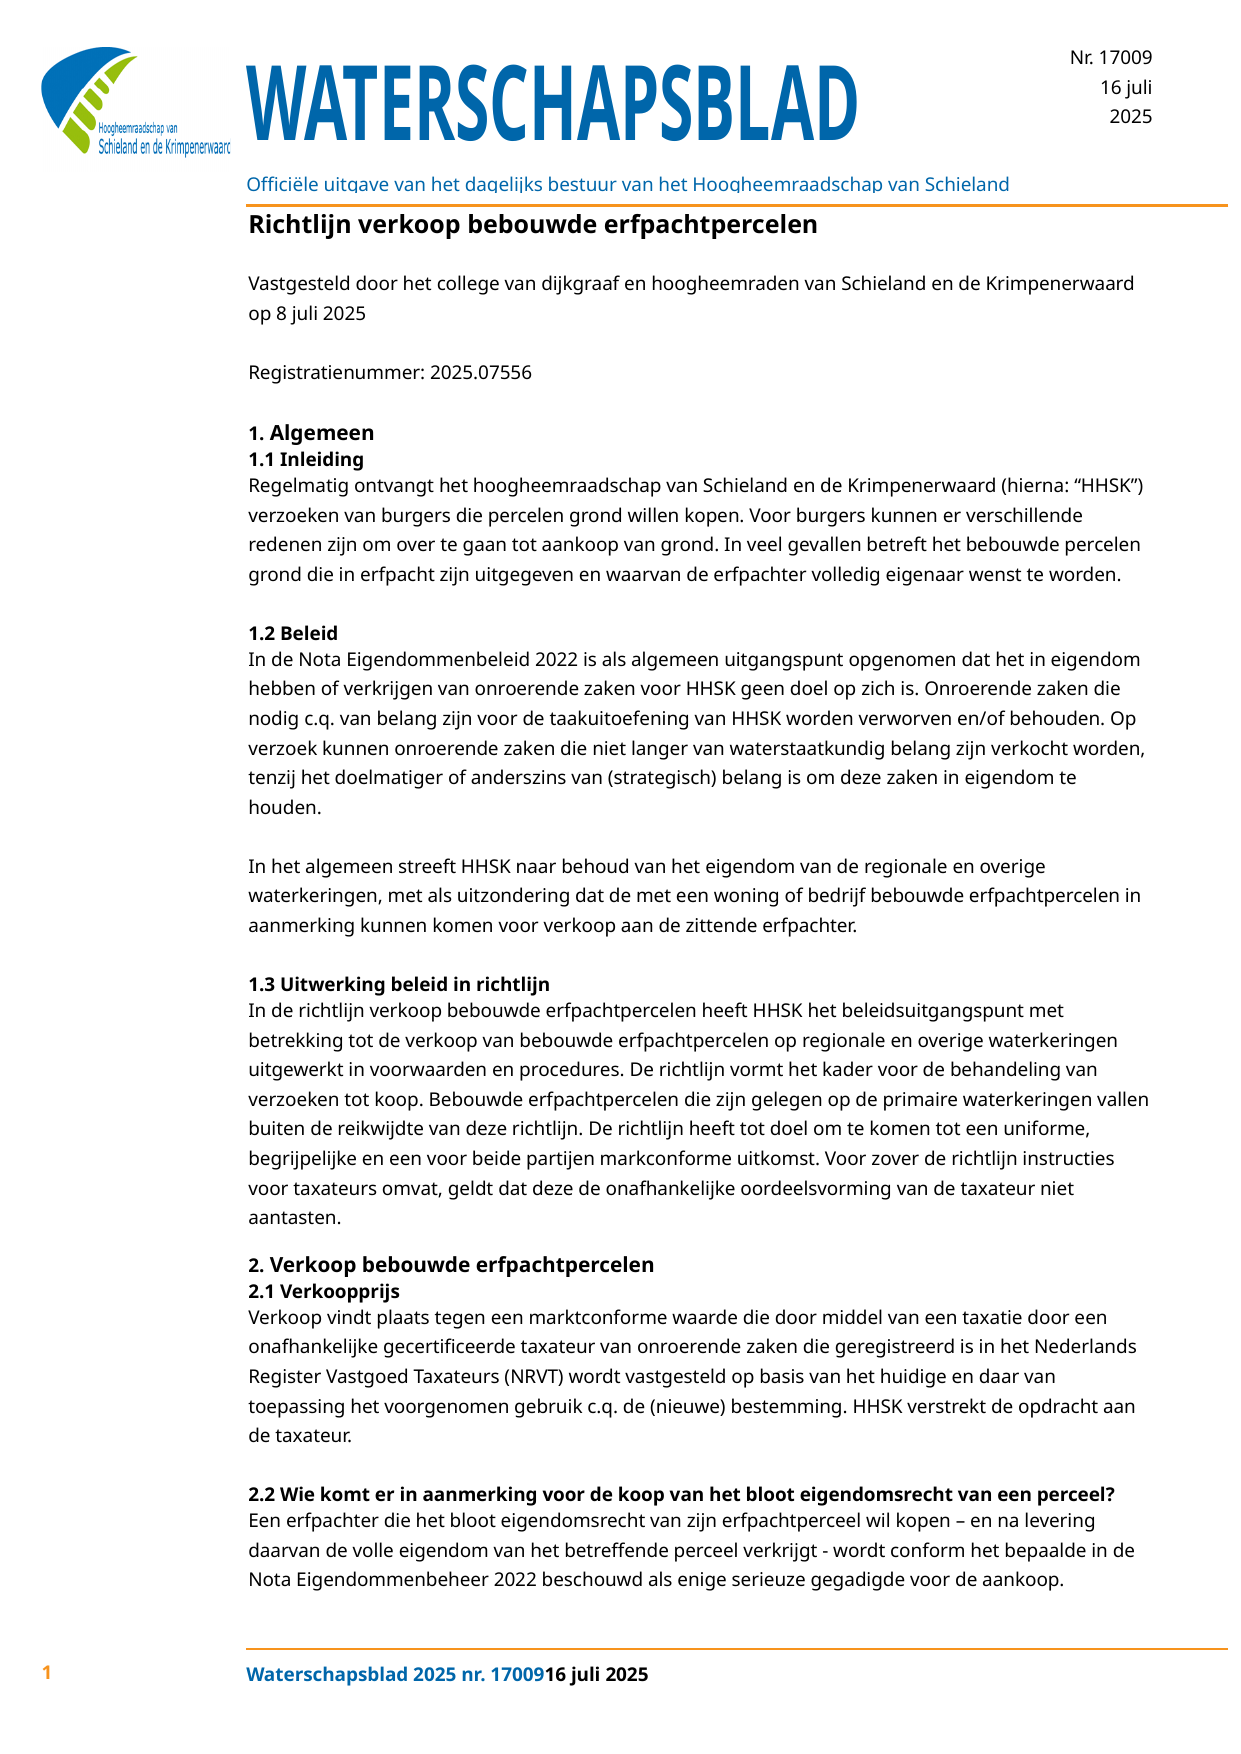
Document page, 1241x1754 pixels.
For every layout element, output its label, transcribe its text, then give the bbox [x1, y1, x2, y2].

text Richtlijn verkoop bebouwde erfpachtpercelen [248, 207, 1152, 241]
text 1. Algemeen [248, 418, 1152, 447]
text Registratienummer: 2025.07556 [248, 359, 1152, 385]
text In de richtlijn verkoop bebouwde erfpachtpercelen heeft HHSK het beleidsuitgangspunt met betrekking tot de verkoop van bebouwde erfpachtpercelen op regionale en overige waterkeringen uitgewerkt in voorwaarden en procedures. De richtlijn vormt het kader voor de behandeling van verzoeken tot koop. Bebouwde erfpachtpercelen die zijn gelegen op de primaire waterkeringen vallen buiten de reikwijdte van deze richtlijn. De richtlijn heeft tot doel om te komen tot een uniforme, begrijpelijke en een voor beide partijen markconforme uitkomst. Voor zover de richtlijn instructies voor taxateurs omvat, geldt dat deze de onafhankelijke oordeelsvorming van de taxateur niet aantasten. [248, 997, 1152, 1230]
text Verkoop vindt plaats tegen een marktconforme waarde die door middel van een taxatie door een onafhankelijke gecertificeerde taxateur van onroerende zaken die geregistreerd is in het Nederlands Register Vastgoed Taxateurs (NRVT) wordt vastgesteld op basis van het huidige en daar van toepassing het voorgenomen gebruik c.q. de (nieuwe) bestemming. HHSK verstrekt de opdracht aan de taxateur. [248, 1304, 1152, 1448]
text Regelmatig ontvangt het hoogheemraadschap van Schieland en de Krimpenerwaard (hierna: “HHSK”) verzoeken van burgers die percelen grond willen kopen. Voor burgers kunnen er verschillende redenen zijn om over te gaan tot aankoop van grond. In veel gevallen betreft het bebouwde percelen grond die in erfpacht zijn uitgegeven en waarvan de erfpachter volledig eigenaar wenst te worden. [248, 472, 1152, 587]
text 2.1 Verkoopprijs [248, 1278, 1152, 1304]
text Een erfpachter die het bloot eigendomsrecht van zijn erfpachtperceel wil kopen – en na levering daarvan de volle eigendom van het betreffende perceel verkrijgt - wordt conform het bepaalde in de Nota Eigendommenbeheer 2022 beschouwd als enige serieuze gegadigde voor de aankoop. [248, 1507, 1152, 1592]
text Vastgesteld door het college van dijkgraaf en hoogheemraden van Schieland en de Krimpenerwaard op 8 juli 2025 [248, 270, 1152, 326]
text 2. Verkoop bebouwde erfpachtpercelen [248, 1250, 1152, 1278]
text 1.1 Inleiding [248, 447, 1152, 472]
text 1.3 Uitwerking beleid in richtlijn [248, 971, 1152, 997]
text 2.2 Wie komt er in aanmerking voor de koop van het bloot eigendomsrecht van een perceel? [248, 1482, 1152, 1507]
text In het algemeen streeft HHSK naar behoud van het eigendom van de regionale en overige waterkeringen, met als uitzondering dat de met een woning of bedrijf bebouwde erfpachtpercelen in aanmerking kunnen komen voor verkoop aan de zittende erfpachter. [248, 853, 1152, 938]
text In de Nota Eigendommenbeleid 2022 is als algemeen uitgangspunt opgenomen dat het in eigendom hebben of verkrijgen van onroerende zaken voor HHSK geen doel op zich is. Onroerende zaken die nodig c.q. van belang zijn voor de taakuitoefening van HHSK worden verworven en/of behouden. Op verzoek kunnen onroerende zaken die niet langer van waterstaatkundig belang zijn verkocht worden, tenzij het doelmatiger of anderszins van (strategisch) belang is om deze zaken in eigendom te houden. [248, 646, 1152, 820]
text 1.2 Beleid [248, 620, 1152, 646]
picture [41, 47, 231, 172]
